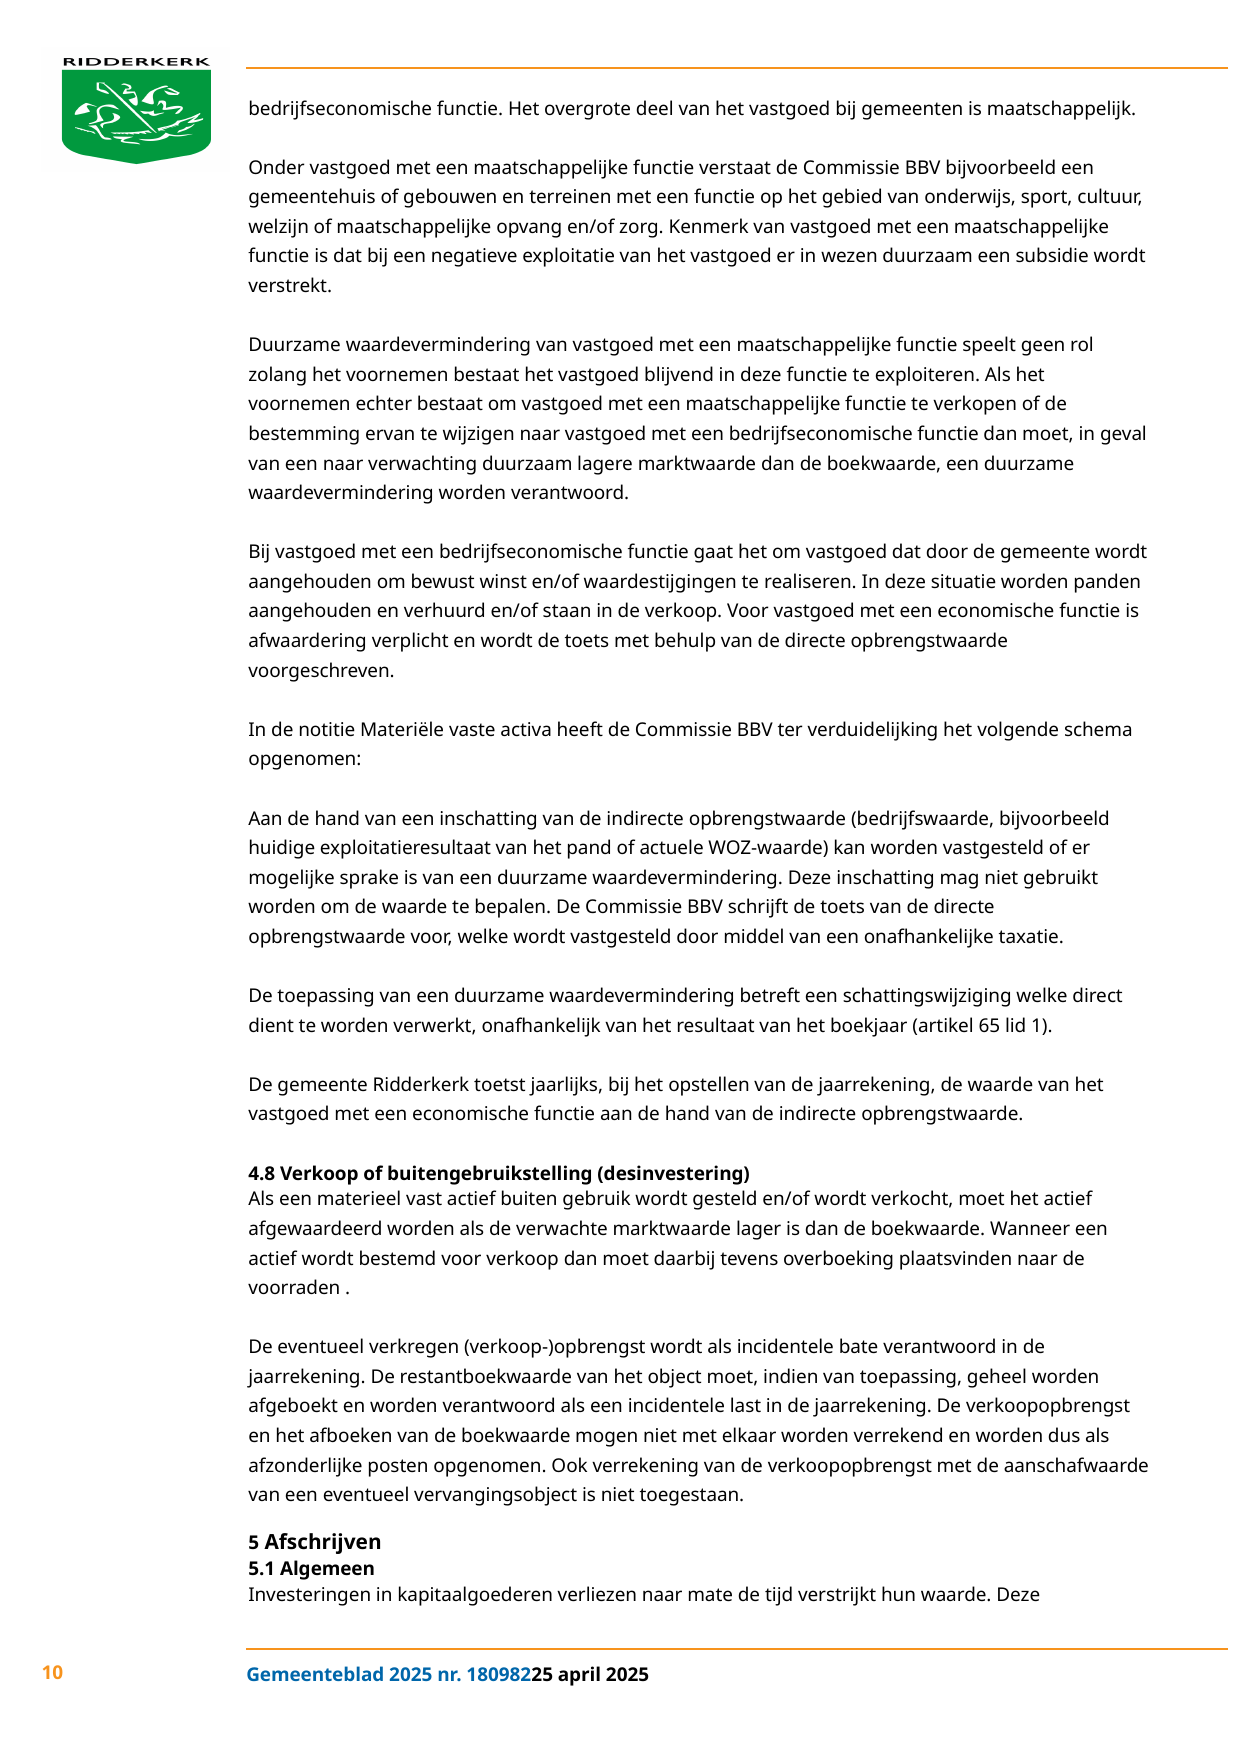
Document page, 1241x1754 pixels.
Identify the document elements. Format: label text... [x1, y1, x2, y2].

text De eventueel verkregen (verkoop-)opbrengst wordt als incidentele bate verantwoord in de jaarrekening. De restantboekwaarde van het object moet, indien van toepassing, geheel worden afgeboekt en worden verantwoord als een incidentele last in de jaarrekening. De verkoopopbrengst en het afboeken van de boekwaarde mogen niet met elkaar worden verrekend en worden dus als afzonderlijke posten opgenomen. Ook verrekening van de verkoopopbrengst met de aanschafwaarde van een eventueel vervangingsobject is niet toegestaan. [248, 1333, 1152, 1507]
text 5 Afschrijven [248, 1527, 1152, 1555]
text 4.8 Verkoop of buitengebruikstelling (desinvestering) [248, 1160, 1152, 1186]
text In de notitie Materiële vaste activa heeft de Commissie BBV ter verduidelijking het volgende schema opgenomen: [248, 716, 1152, 771]
text Onder vastgoed met een maatschappelijke functie verstaat de Commissie BBV bijvoorbeeld een gemeentehuis of gebouwen en terreinen met een functie op het gebied van onderwijs, sport, cultuur, welzijn of maatschappelijke opvang en/of zorg. Kenmerk van vastgoed met een maatschappelijke functie is dat bij een negatieve exploitatie van het vastgoed er in wezen duurzaam een subsidie wordt verstrekt. [248, 154, 1152, 298]
text De gemeente Ridderkerk toetst jaarlijks, bij het opstellen van de jaarrekening, de waarde van het vastgoed met een economische functie aan de hand van de indirecte opbrengstwaarde. [248, 1071, 1152, 1126]
text De toepassing van een duurzame waardevermindering betreft een schattingswijziging welke direct dient te worden verwerkt, onafhankelijk van het resultaat van het boekjaar (artikel 65 lid 1). [248, 982, 1152, 1038]
text Investeringen in kapitaalgoederen verliezen naar mate de tijd verstrijkt hun waarde. Deze [248, 1581, 1152, 1607]
text Aan de hand van een inschatting van de indirecte opbrengstwaarde (bedrijfswaarde, bijvoorbeeld huidige exploitatieresultaat van het pand of actuele WOZ-waarde) kan worden vastgesteld of er mogelijke sprake is van een duurzame waardevermindering. Deze inschatting mag niet gebruikt worden om de waarde te bepalen. De Commissie BBV schrijft de toets van de directe opbrengstwaarde voor, welke wordt vastgesteld door middel van een onafhankelijke taxatie. [248, 805, 1152, 949]
text Duurzame waardevermindering van vastgoed met een maatschappelijke functie speelt geen rol zolang het voornemen bestaat het vastgoed blijvend in deze functie te exploiteren. Als het voornemen echter bestaat om vastgoed met een maatschappelijke functie te verkopen of de bestemming ervan te wijzigen naar vastgoed met een bedrijfseconomische functie dan moet, in geval van een naar verwachting duurzaam lagere marktwaarde dan de boekwaarde, een duurzame waardevermindering worden verantwoord. [248, 331, 1152, 505]
text Als een materieel vast actief buiten gebruik wordt gesteld en/of wordt verkocht, moet het actief afgewaardeerd worden als de verwachte marktwaarde lager is dan de boekwaarde. Wanneer een actief wordt bestemd voor verkoop dan moet daarbij tevens overboeking plaatsvinden naar de voorraden . [248, 1186, 1152, 1300]
text Bij vastgoed met een bedrijfseconomische functie gaat het om vastgoed dat door de gemeente wordt aangehouden om bewust winst en/of waardestijgingen te realiseren. In deze situatie worden panden aangehouden en verhuurd en/of staan in de verkoop. Voor vastgoed met een economische functie is afwaardering verplicht en wordt de toets met behulp van de directe opbrengstwaarde voorgeschreven. [248, 538, 1152, 683]
text 5.1 Algemeen [248, 1555, 1152, 1581]
picture [41, 47, 231, 172]
text bedrijfseconomische functie. Het overgrote deel van het vastgoed bij gemeenten is maatschappelijk. [248, 95, 1152, 121]
